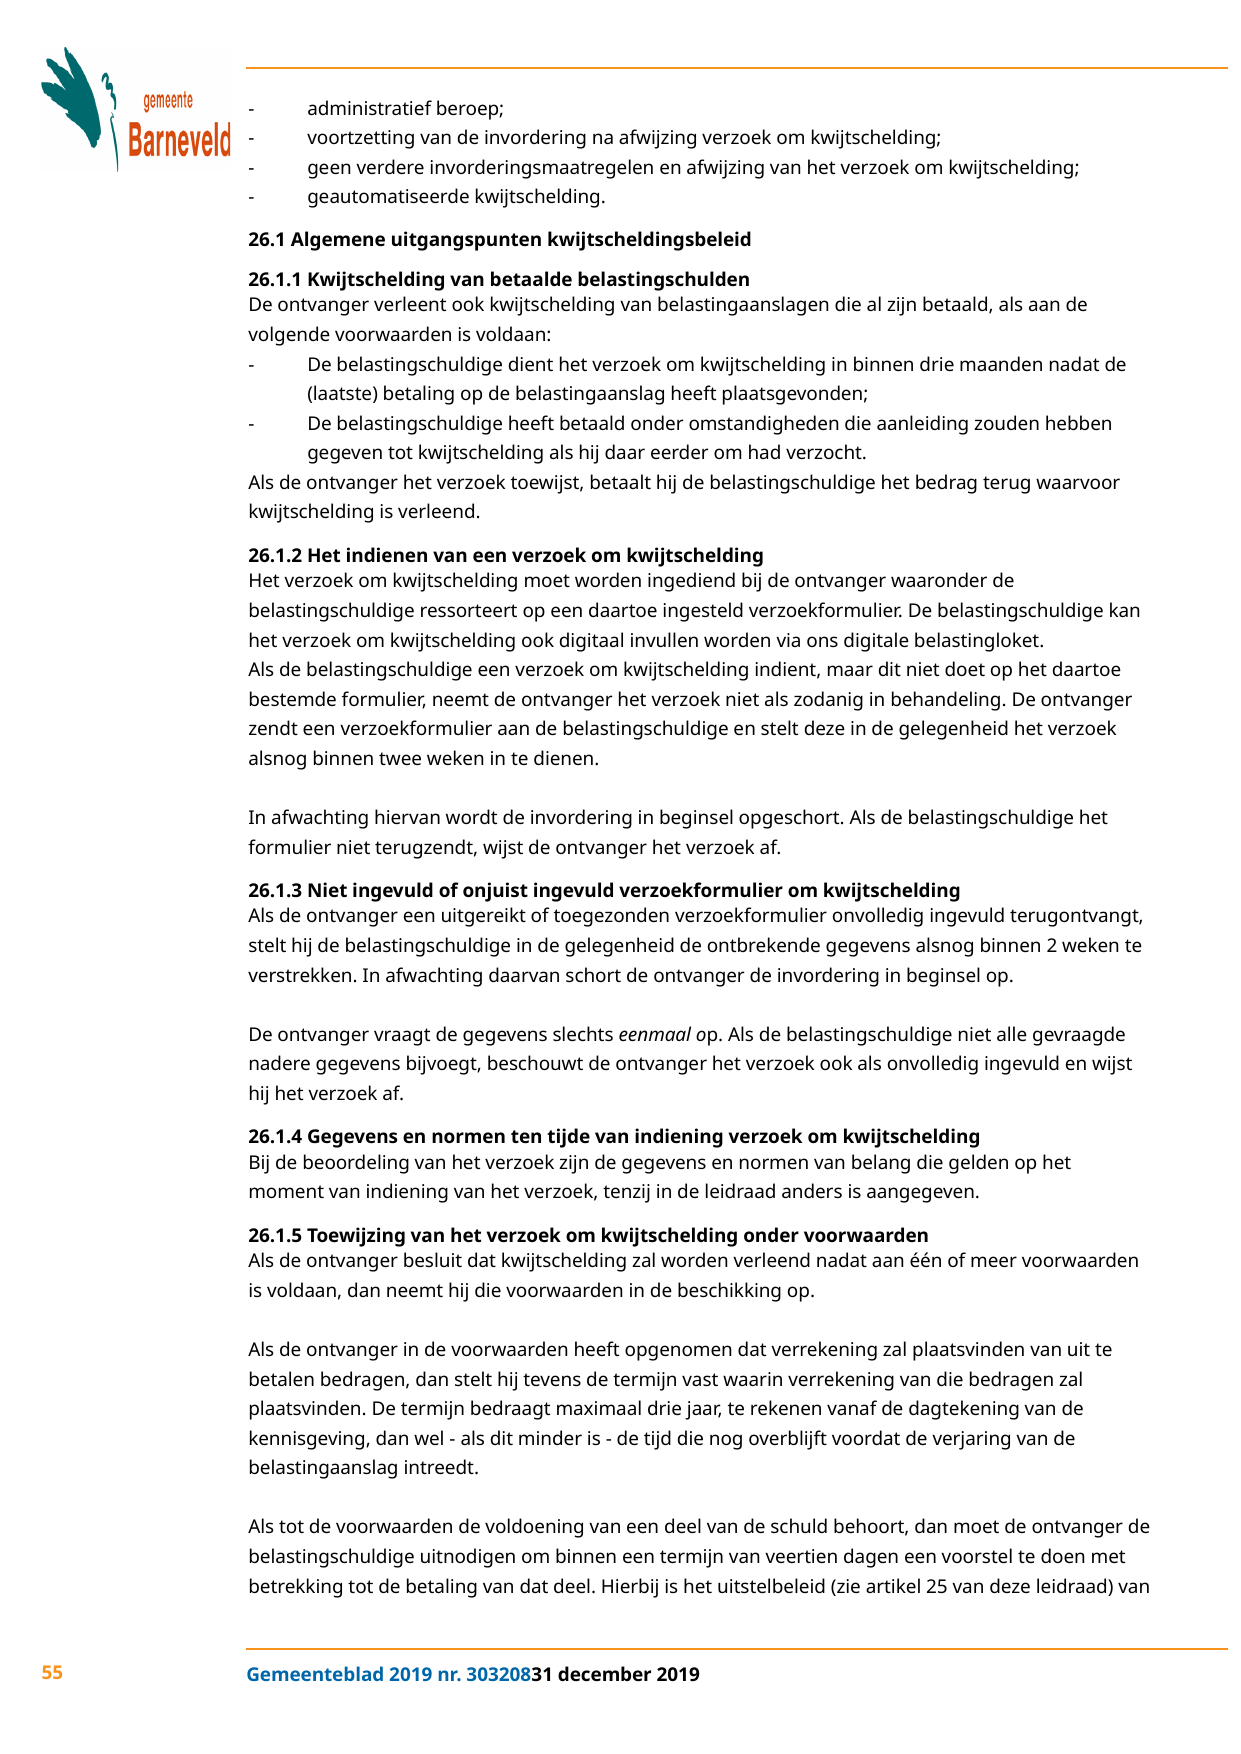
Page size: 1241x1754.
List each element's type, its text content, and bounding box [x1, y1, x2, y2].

text Als de ontvanger het verzoek toewijst, betaalt hij de belastingschuldige het bedrag terug waarvoor kwijtschelding is verleend. [248, 469, 1152, 524]
list De belastingschuldige dient het verzoek om kwijtschelding in binnen drie maanden nadat de (laatste) betaling op de belastingaanslag heeft plaatsgevonden; [248, 351, 1152, 406]
text Als de ontvanger besluit dat kwijtschelding zal worden verleend nadat aan één of meer voorwaarden is voldaan, dan neemt hij die voorwaarden in de beschikking op. [248, 1247, 1152, 1303]
list voortzetting van de invordering na afwijzing verzoek om kwijtschelding; [248, 124, 1152, 150]
text 26.1.2 Het indienen van een verzoek om kwijtschelding [248, 542, 1152, 568]
text 26.1.1 Kwijtschelding van betaalde belastingschulden [248, 266, 1152, 292]
text 26.1 Algemene uitgangspunten kwijtscheldingsbeleid [248, 227, 1152, 252]
text Als tot de voorwaarden de voldoening van een deel van de schuld behoort, dan moet de ontvanger de belastingschuldige uitnodigen om binnen een termijn van veertien dagen een voorstel te doen met betrekking tot de betaling van dat deel. Hierbij is het uitstelbeleid (zie artikel 25 van deze leidraad) van [248, 1514, 1152, 1599]
text Als de belastingschuldige een verzoek om kwijtschelding indient, maar dit niet doet op het daartoe bestemde formulier, neemt de ontvanger het verzoek niet als zodanig in behandeling. De ontvanger zendt een verzoekformulier aan de belastingschuldige en stelt deze in de gelegenheid het verzoek alsnog binnen twee weken in te dienen. [248, 656, 1152, 771]
text 26.1.3 Niet ingevuld of onjuist ingevuld verzoekformulier om kwijtschelding [248, 877, 1152, 903]
text In afwachting hiervan wordt de invordering in beginsel opgeschort. Als de belastingschuldige het formulier niet terugzendt, wijst de ontvanger het verzoek af. [248, 804, 1152, 859]
list administratief beroep; [248, 95, 1152, 121]
text Als de ontvanger in de voorwaarden heeft opgenomen dat verrekening zal plaatsvinden van uit te betalen bedragen, dan stelt hij tevens de termijn vast waarin verrekening van die bedragen zal plaatsvinden. De termijn bedraagt maximaal drie jaar, te rekenen vanaf de dagtekening van de kennisgeving, dan wel - als dit minder is - de tijd die nog overblijft voordat de verjaring van de belastingaanslag intreedt. [248, 1336, 1152, 1480]
text Het verzoek om kwijtschelding moet worden ingediend bij de ontvanger waaronder de belastingschuldige ressorteert op een daartoe ingesteld verzoekformulier. De belastingschuldige kan het verzoek om kwijtschelding ook digitaal invullen worden via ons digitale belastingloket. [248, 568, 1152, 652]
list De belastingschuldige heeft betaald onder omstandigheden die aanleiding zouden hebben gegeven tot kwijtschelding als hij daar eerder om had verzocht. [248, 410, 1152, 465]
text 26.1.4 Gegevens en normen ten tijde van indiening verzoek om kwijtschelding [248, 1123, 1152, 1149]
picture [41, 47, 231, 172]
text Bij de beoordeling van het verzoek zijn de gegevens en normen van belang die gelden op het moment van indiening van het verzoek, tenzij in de leidraad anders is aangegeven. [248, 1149, 1152, 1204]
text De ontvanger vraagt de gegevens slechts eenmaal op. Als de belastingschuldige niet alle gevraagde nadere gegevens bijvoegt, beschouwt de ontvanger het verzoek ook als onvolledig ingevuld en wijst hij het verzoek af. [248, 1021, 1152, 1106]
text Als de ontvanger een uitgereikt of toegezonden verzoekformulier onvolledig ingevuld terugontvangt, stelt hij de belastingschuldige in de gelegenheid de ontbrekende gegevens alsnog binnen 2 weken te verstrekken. In afwachting daarvan schort de ontvanger de invordering in beginsel op. [248, 903, 1152, 988]
list geen verdere invorderingsmaatregelen en afwijzing van het verzoek om kwijtschelding; [248, 154, 1152, 180]
text 26.1.5 Toewijzing van het verzoek om kwijtschelding onder voorwaarden [248, 1222, 1152, 1247]
text De ontvanger verleent ook kwijtschelding van belastingaanslagen die al zijn betaald, als aan de volgende voorwaarden is voldaan: [248, 292, 1152, 347]
list geautomatiseerde kwijtschelding. [248, 183, 1152, 209]
